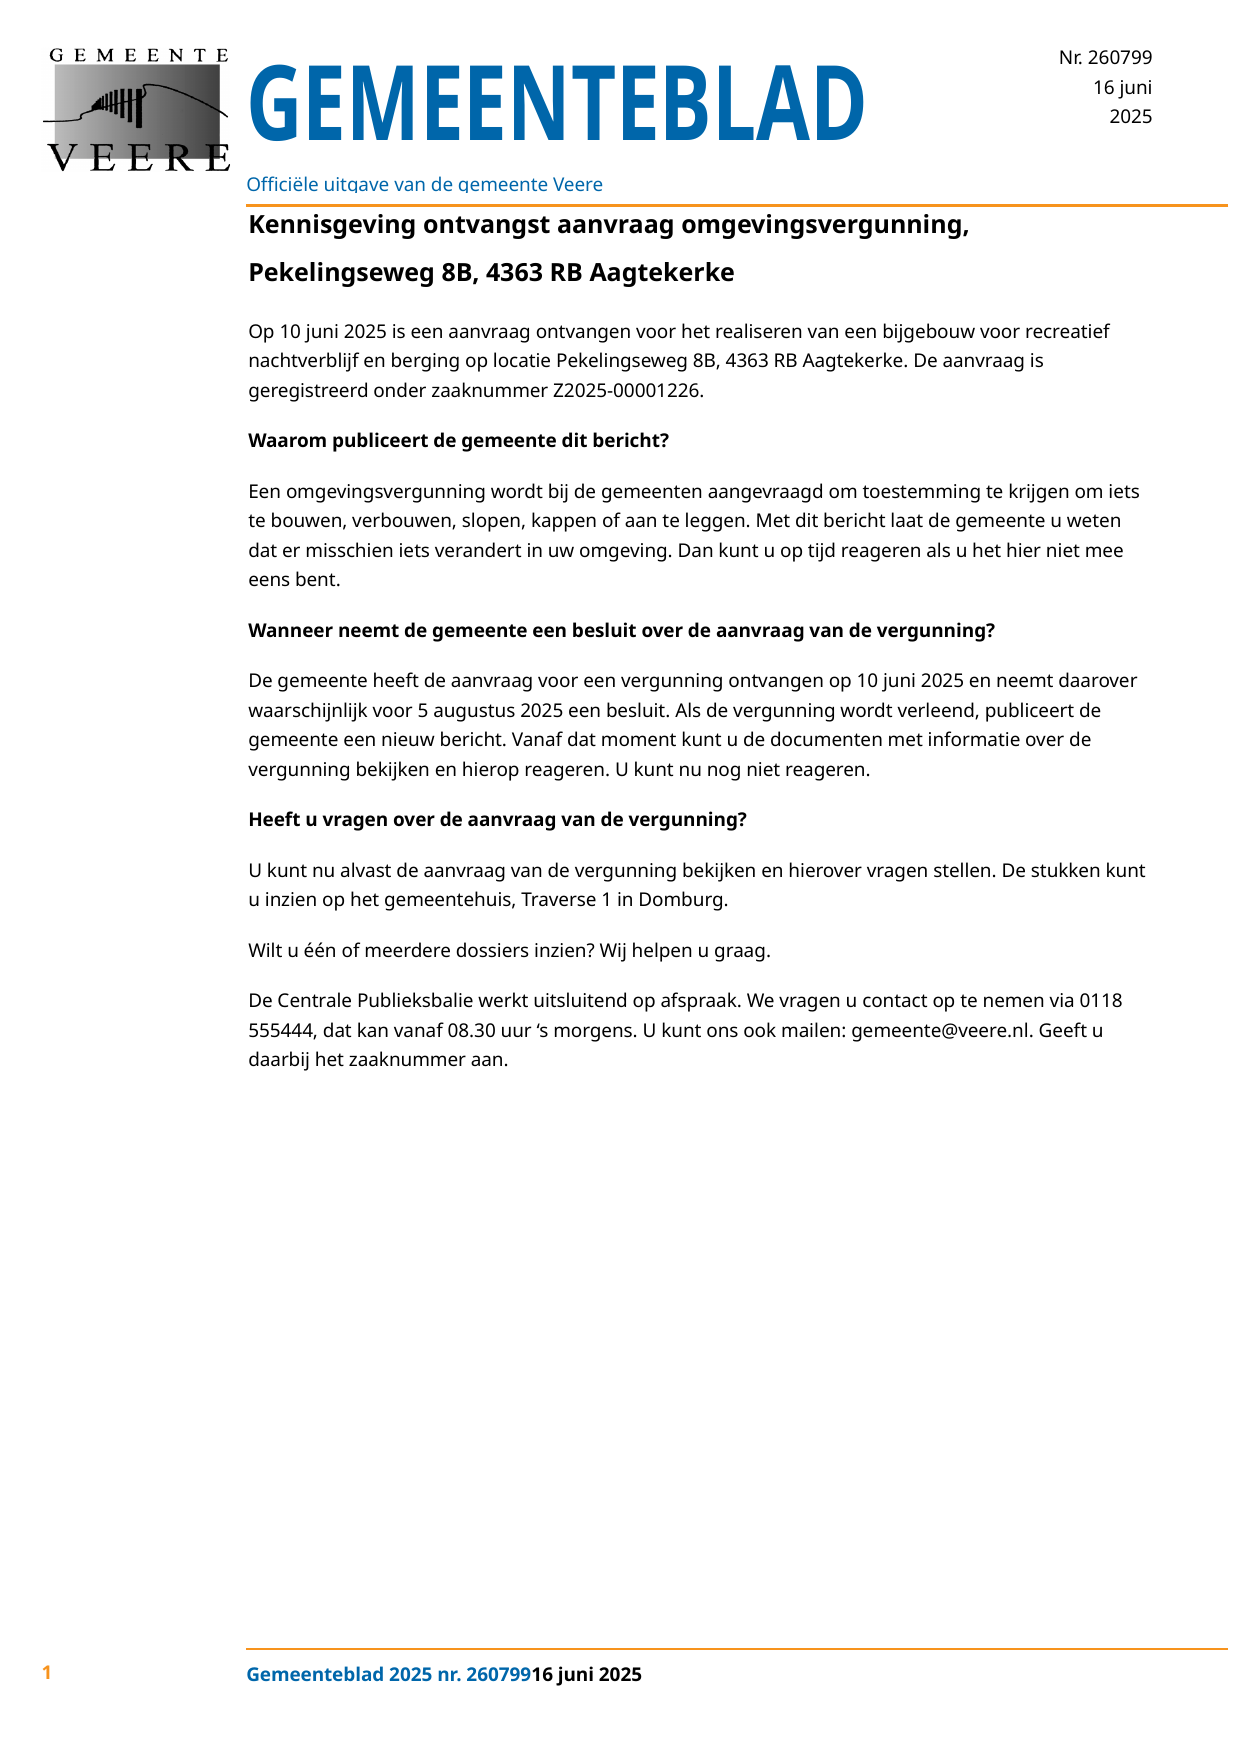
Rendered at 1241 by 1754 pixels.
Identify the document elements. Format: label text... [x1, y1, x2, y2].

text Wanneer neemt de gemeente een besluit over de aanvraag van de vergunning? [248, 617, 1152, 643]
text Op 10 juni 2025 is een aanvraag ontvangen voor het realiseren van een bijgebouw voor recreatief nachtverblijf en berging op locatie Pekelingseweg 8B, 4363 RB Aagtekerke. De aanvraag is geregistreerd onder zaaknummer Z2025-00001226. [248, 318, 1152, 403]
text U kunt nu alvast de aanvraag van de vergunning bekijken en hierover vragen stellen. De stukken kunt u inzien op het gemeentehuis, Traverse 1 in Domburg. [248, 857, 1152, 912]
text De Centrale Publieksbalie werkt uitsluitend op afspraak. We vragen u contact op te nemen via 0118 555444, dat kan vanaf 08.30 uur ‘s morgens. U kunt ons ook mailen: gemeente@veere.nl. Geeft u daarbij het zaaknummer aan. [248, 987, 1152, 1072]
text Kennisgeving ontvangst aanvraag omgevingsvergunning, Pekelingseweg 8B, 4363 RB Aagtekerke [248, 207, 1152, 288]
text Wilt u één of meerdere dossiers inzien? Wij helpen u graag. [248, 937, 1152, 963]
text Heeft u vragen over de aanvraag van de vergunning? [248, 807, 1152, 832]
text Waarom publiceert de gemeente dit bericht? [248, 427, 1152, 453]
text Een omgevingsvergunning wordt bij de gemeenten aangevraagd om toestemming te krijgen om iets te bouwen, verbouwen, slopen, kappen of aan te leggen. Met dit bericht laat de gemeente u weten dat er misschien iets verandert in uw omgeving. Dan kunt u op tijd reageren als u het hier niet mee eens bent. [248, 478, 1152, 592]
text De gemeente heeft de aanvraag voor een vergunning ontvangen op 10 juni 2025 en neemt daarover waarschijnlijk voor 5 augustus 2025 een besluit. Als de vergunning wordt verleend, publiceert de gemeente een nieuw bericht. Vanaf dat moment kunt u de documenten met informatie over de vergunning bekijken en hierop reageren. U kunt nu nog niet reageren. [248, 667, 1152, 782]
picture [41, 47, 231, 172]
